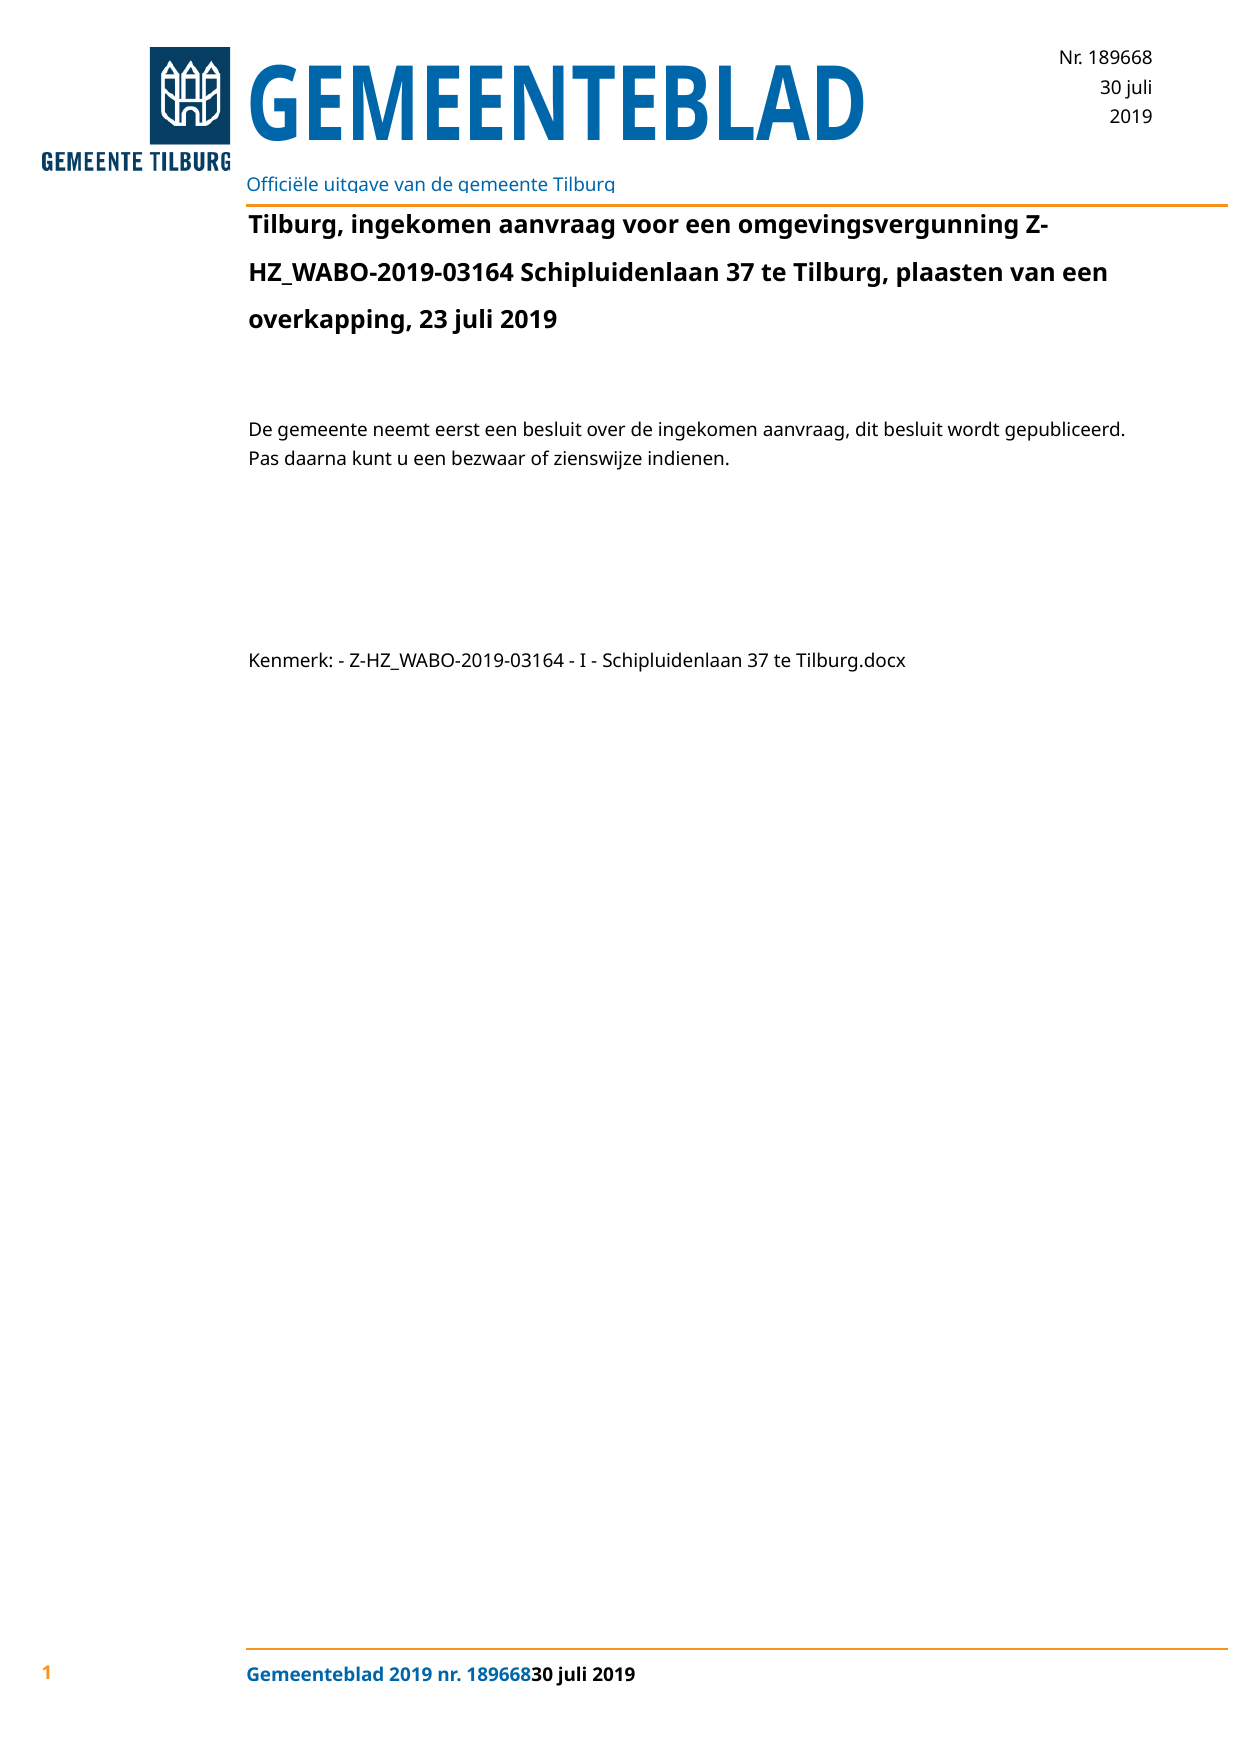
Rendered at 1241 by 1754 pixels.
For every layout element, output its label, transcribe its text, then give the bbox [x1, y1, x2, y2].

text De gemeente neemt eerst een besluit over de ingekomen aanvraag, dit besluit wordt gepubliceerd. Pas daarna kunt u een bezwaar of zienswijze indienen. [248, 416, 1152, 471]
text Tilburg, ingekomen aanvraag voor een omgevingsvergunning Z-HZ_WABO-2019-03164 Schipluidenlaan 37 te Tilburg, plaasten van een overkapping, 23 juli 2019 [248, 207, 1152, 336]
text Kenmerk: - Z-HZ_WABO-2019-03164 - I - Schipluidenlaan 37 te Tilburg.docx [248, 647, 1152, 673]
picture [41, 47, 231, 172]
